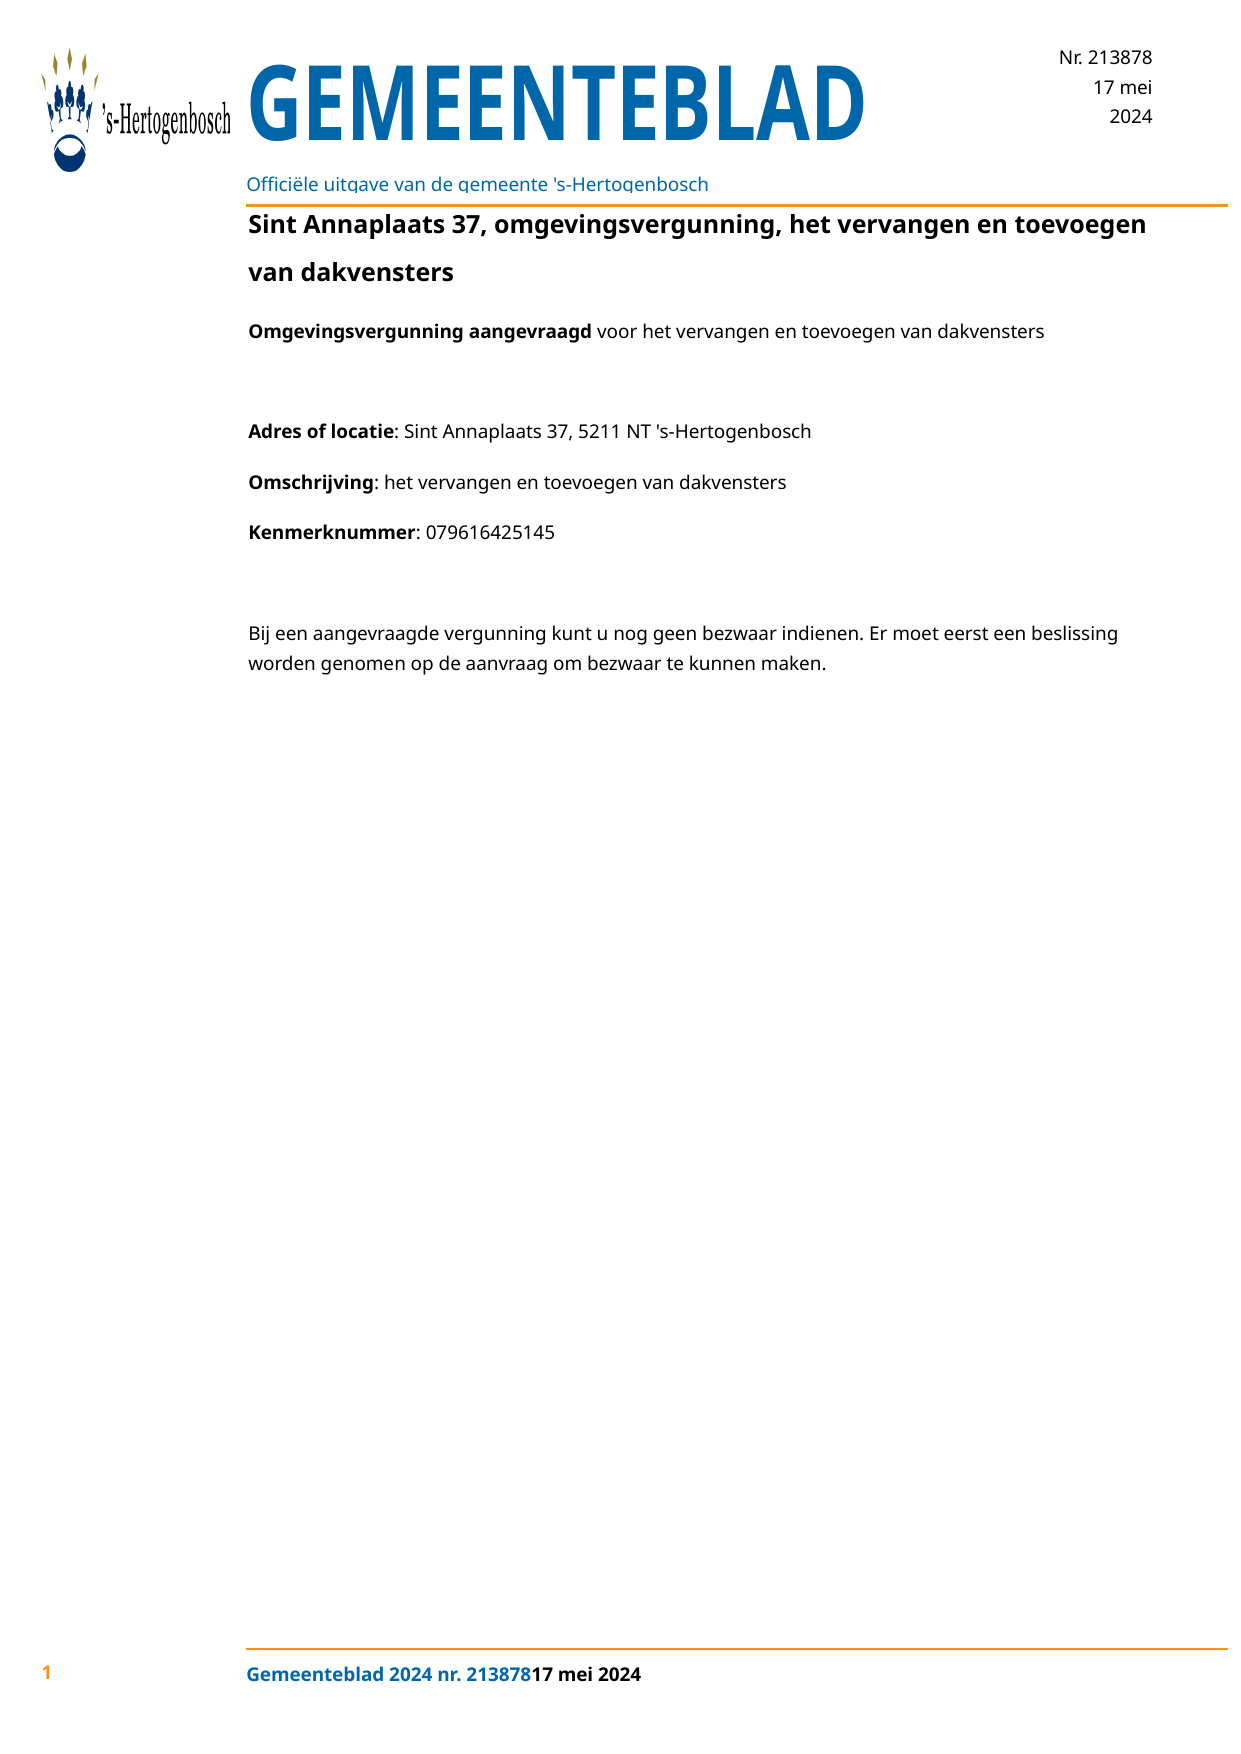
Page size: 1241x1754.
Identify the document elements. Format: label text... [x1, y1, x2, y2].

text Omgevingsvergunning aangevraagd voor het vervangen en toevoegen van dakvensters [248, 318, 1152, 344]
text Adres of locatie: Sint Annaplaats 37, 5211 NT 's-Hertogenbosch [248, 419, 1152, 444]
text Bij een aangevraagde vergunning kunt u nog geen bezwaar indienen. Er moet eerst een beslissing worden genomen op de aanvraag om bezwaar te kunnen maken. [248, 620, 1152, 676]
text Sint Annaplaats 37, omgevingsvergunning, het vervangen en toevoegen van dakvensters [248, 207, 1152, 288]
text Kenmerknummer: 079616425145 [248, 519, 1152, 545]
text Omschrijving: het vervangen en toevoegen van dakvensters [248, 469, 1152, 495]
picture [41, 47, 231, 172]
